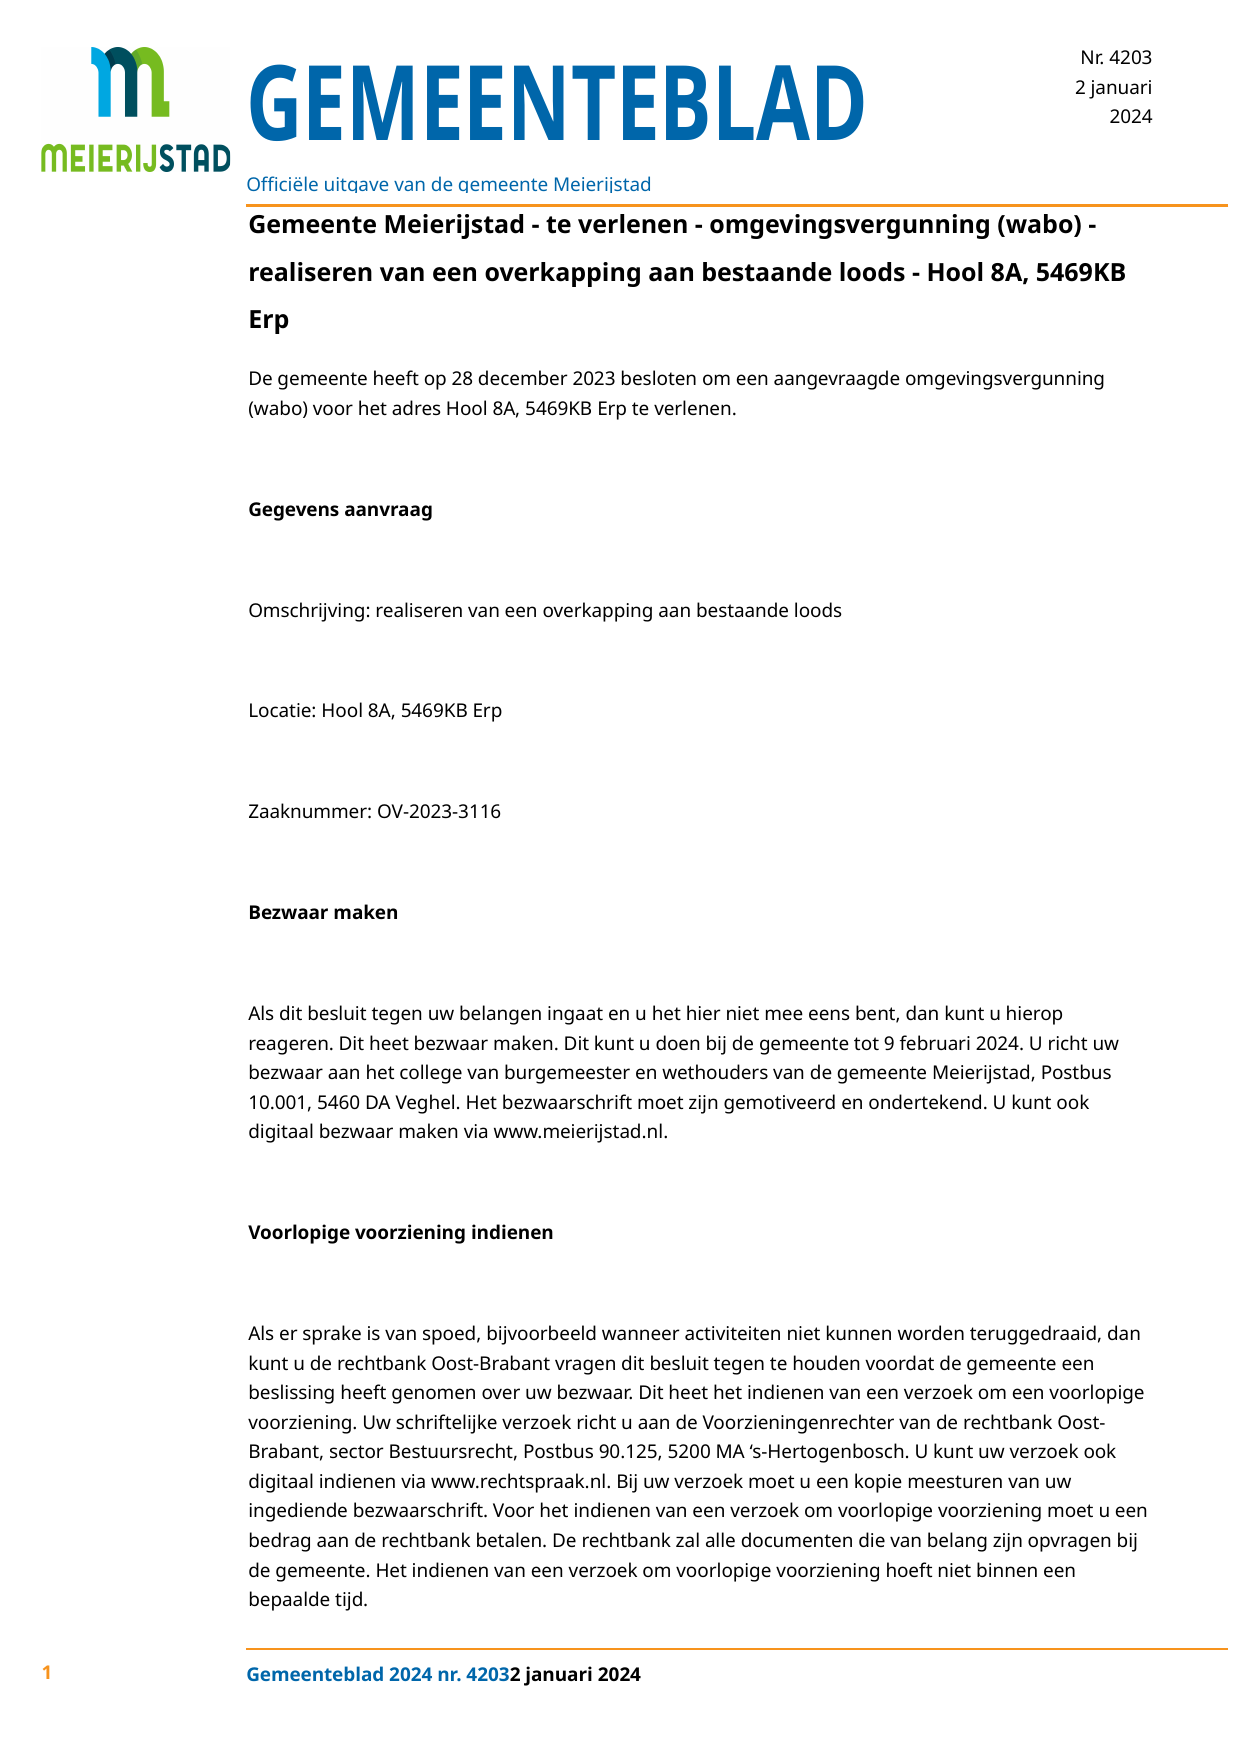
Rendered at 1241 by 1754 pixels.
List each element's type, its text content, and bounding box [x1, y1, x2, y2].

text Voorlopige voorziening indienen [248, 1219, 1152, 1245]
text Gemeente Meierijstad - te verlenen - omgevingsvergunning (wabo) - realiseren van een overkapping aan bestaande loods - Hool 8A, 5469KB Erp [248, 207, 1152, 336]
text Als dit besluit tegen uw belangen ingaat en u het hier niet mee eens bent, dan kunt u hierop reageren. Dit heet bezwaar maken. Dit kunt u doen bij de gemeente tot 9 februari 2024. U richt uw bezwaar aan het college van burgemeester en wethouders van de gemeente Meierijstad, Postbus 10.001, 5460 DA Veghel. Het bezwaarschrift moet zijn gemotiveerd en ondertekend. U kunt ook digitaal bezwaar maken via www.meierijstad.nl. [248, 1000, 1152, 1144]
text Omschrijving: realiseren van een overkapping aan bestaande loods [248, 597, 1152, 622]
text Gegevens aanvraag [248, 496, 1152, 522]
text Locatie: Hool 8A, 5469KB Erp [248, 698, 1152, 723]
text Als er sprake is van spoed, bijvoorbeeld wanneer activiteiten niet kunnen worden teruggedraaid, dan kunt u de rechtbank Oost-Brabant vragen dit besluit tegen te houden voordat de gemeente een beslissing heeft genomen over uw bezwaar. Dit heet het indienen van een verzoek om een voorlopige voorziening. Uw schriftelijke verzoek richt u aan de Voorzieningenrechter van de rechtbank Oost-Brabant, sector Bestuursrecht, Postbus 90.125, 5200 MA ‘s-Hertogenbosch. U kunt uw verzoek ook digitaal indienen via www.rechtspraak.nl. Bij uw verzoek moet u een kopie meesturen van uw ingediende bezwaarschrift. Voor het indienen van een verzoek om voorlopige voorziening moet u een bedrag aan de rechtbank betalen. De rechtbank zal alle documenten die van belang zijn opvragen bij de gemeente. Het indienen van een verzoek om voorlopige voorziening hoeft niet binnen een bepaalde tijd. [248, 1320, 1152, 1612]
text Bezwaar maken [248, 899, 1152, 925]
text Zaaknummer: OV-2023-3116 [248, 798, 1152, 824]
picture [41, 47, 231, 172]
text De gemeente heeft op 28 december 2023 besloten om een aangevraagde omgevingsvergunning (wabo) voor het adres Hool 8A, 5469KB Erp te verlenen. [248, 366, 1152, 421]
